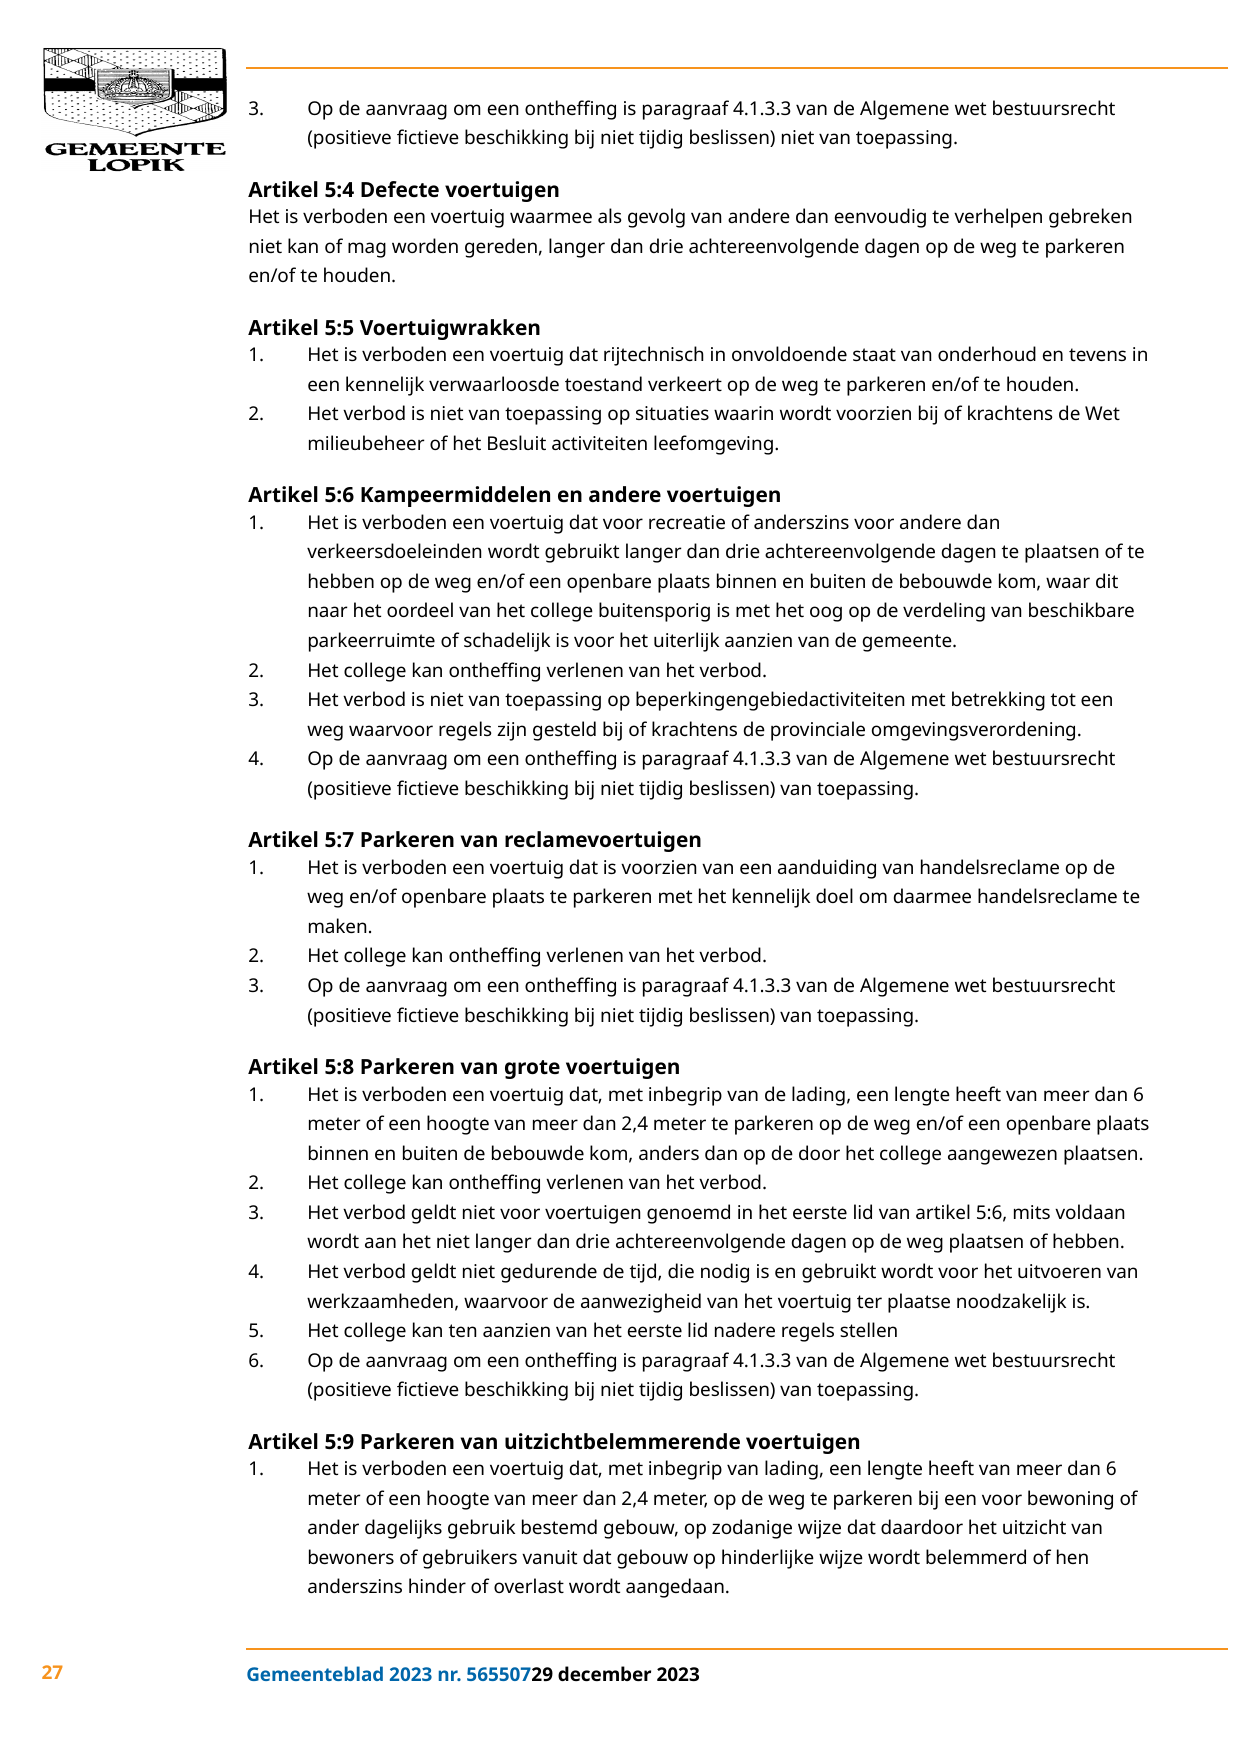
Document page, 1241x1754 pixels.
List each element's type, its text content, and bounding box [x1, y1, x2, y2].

list Het college kan ontheffing verlenen van het verbod. [248, 943, 1152, 968]
text Artikel 5:4 Defecte voertuigen [248, 175, 1152, 203]
list Het college kan ten aanzien van het eerste lid nadere regels stellen [248, 1317, 1152, 1343]
list Het college kan ontheffing verlenen van het verbod. [248, 657, 1152, 682]
list Het is verboden een voertuig dat is voorzien van een aanduiding van handelsreclame op de weg en/of openbare plaats te parkeren met het kennelijk doel om daarmee handelsreclame te maken. [248, 854, 1152, 939]
text Het is verboden een voertuig waarmee als gevolg van andere dan eenvoudig te verhelpen gebreken niet kan of mag worden gereden, langer dan drie achtereenvolgende dagen op de weg te parkeren en/of te houden. [248, 203, 1152, 288]
list Het verbod geldt niet gedurende de tijd, die nodig is en gebruikt wordt voor het uitvoeren van werkzaamheden, waarvoor de aanwezigheid van het voertuig ter plaatse noodzakelijk is. [248, 1258, 1152, 1313]
text Artikel 5:7 Parkeren van reclamevoertuigen [248, 826, 1152, 854]
list Het verbod geldt niet voor voertuigen genoemd in het eerste lid van artikel 5:6, mits voldaan wordt aan het niet langer dan drie achtereenvolgende dagen op de weg plaatsen of hebben. [248, 1199, 1152, 1254]
list Het is verboden een voertuig dat, met inbegrip van lading, een lengte heeft van meer dan 6 meter of een hoogte van meer dan 2,4 meter, op de weg te parkeren bij een voor bewoning of ander dagelijks gebruik bestemd gebouw, op zodanige wijze dat daardoor het uitzicht van bewoners of gebruikers vanuit dat gebouw op hinderlijke wijze wordt belemmerd of hen anderszins hinder of overlast wordt aangedaan. [248, 1455, 1152, 1599]
list Het verbod is niet van toepassing op beperkingengebiedactiviteiten met betrekking tot een weg waarvoor regels zijn gesteld bij of krachtens de provinciale omgevingsverordening. [248, 686, 1152, 742]
text Artikel 5:9 Parkeren van uitzichtbelemmerende voertuigen [248, 1427, 1152, 1455]
list Het college kan ontheffing verlenen van het verbod. [248, 1169, 1152, 1195]
list Het verbod is niet van toepassing op situaties waarin wordt voorzien bij of krachtens de Wet milieubeheer of het Besluit activiteiten leefomgeving. [248, 400, 1152, 456]
list Op de aanvraag om een ontheffing is paragraaf 4.1.3.3 van de Algemene wet bestuursrecht (positieve fictieve beschikking bij niet tijdig beslissen) van toepassing. [248, 746, 1152, 801]
text Artikel 5:6 Kampeermiddelen en andere voertuigen [248, 480, 1152, 509]
text Artikel 5:5 Voertuigwrakken [248, 313, 1152, 341]
list Het is verboden een voertuig dat voor recreatie of anderszins voor andere dan verkeersdoeleinden wordt gebruikt langer dan drie achtereenvolgende dagen te plaatsen of te hebben op de weg en/of een openbare plaats binnen en buiten de bebouwde kom, waar dit naar het oordeel van het college buitensporig is met het oog op de verdeling van beschikbare parkeerruimte of schadelijk is voor het uiterlijk aanzien van de gemeente. [248, 509, 1152, 653]
picture [41, 47, 231, 172]
list Het is verboden een voertuig dat, met inbegrip van de lading, een lengte heeft van meer dan 6 meter of een hoogte van meer dan 2,4 meter te parkeren op de weg en/of een openbare plaats binnen en buiten de bebouwde kom, anders dan op de door het college aangewezen plaatsen. [248, 1081, 1152, 1166]
list Op de aanvraag om een ontheffing is paragraaf 4.1.3.3 van de Algemene wet bestuursrecht (positieve fictieve beschikking bij niet tijdig beslissen) van toepassing. [248, 1347, 1152, 1402]
text Artikel 5:8 Parkeren van grote voertuigen [248, 1052, 1152, 1081]
list Op de aanvraag om een ontheffing is paragraaf 4.1.3.3 van de Algemene wet bestuursrecht (positieve fictieve beschikking bij niet tijdig beslissen) niet van toepassing. [248, 95, 1152, 150]
list Op de aanvraag om een ontheffing is paragraaf 4.1.3.3 van de Algemene wet bestuursrecht (positieve fictieve beschikking bij niet tijdig beslissen) van toepassing. [248, 972, 1152, 1028]
list Het is verboden een voertuig dat rijtechnisch in onvoldoende staat van onderhoud en tevens in een kennelijk verwaarloosde toestand verkeert op de weg te parkeren en/of te houden. [248, 341, 1152, 397]
